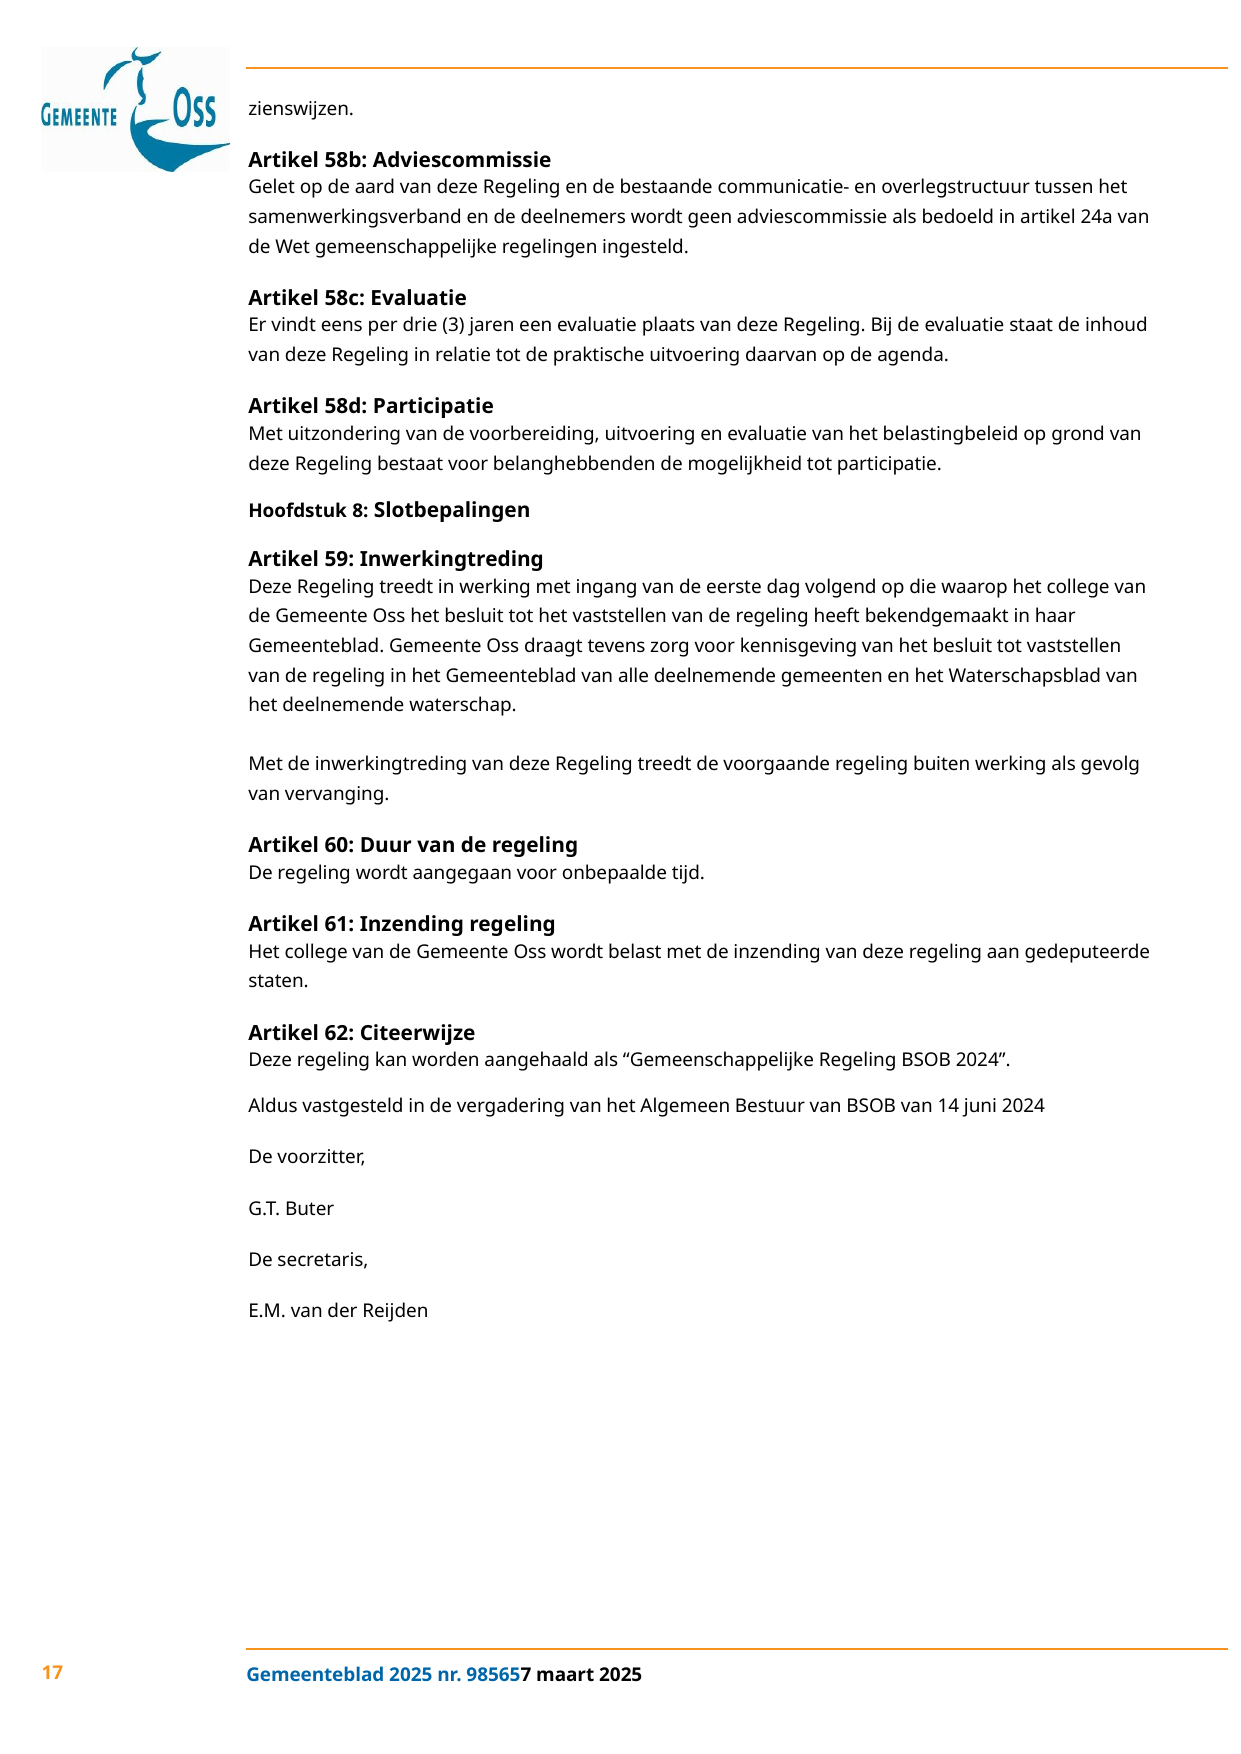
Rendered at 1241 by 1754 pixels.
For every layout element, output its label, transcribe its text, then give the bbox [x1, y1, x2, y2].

text Artikel 58b: Adviescommissie [248, 145, 1152, 174]
text Hoofdstuk 8: Slotbepalingen [248, 495, 1152, 524]
text E.M. van der Reijden [248, 1298, 1152, 1323]
text Artikel 60: Duur van de regeling [248, 831, 1152, 859]
text Er vindt eens per drie (3) jaren een evaluatie plaats van deze Regeling. Bij de evaluatie staat de inhoud van deze Regeling in relatie tot de praktische uitvoering daarvan op de agenda. [248, 312, 1152, 367]
text Artikel 58d: Participatie [248, 392, 1152, 420]
text G.T. Buter [248, 1195, 1152, 1221]
text Het college van de Gemeente Oss wordt belast met de inzending van deze regeling aan gedeputeerde staten. [248, 938, 1152, 993]
text Artikel 61: Inzending regeling [248, 909, 1152, 938]
text De voorzitter, [248, 1143, 1152, 1169]
text Artikel 62: Citeerwijze [248, 1018, 1152, 1046]
text Met de inwerkingtreding van deze Regeling treedt de voorgaande regeling buiten werking als gevolg van vervanging. [248, 751, 1152, 806]
text Deze regeling kan worden aangehaald als “Gemeenschappelijke Regeling BSOB 2024”. [248, 1046, 1152, 1072]
picture [41, 47, 231, 172]
text Met uitzondering van de voorbereiding, uitvoering en evaluatie van het belastingbeleid op grond van deze Regeling bestaat voor belanghebbenden de mogelijkheid tot participatie. [248, 420, 1152, 475]
text Deze Regeling treedt in werking met ingang van de eerste dag volgend op die waarop het college van de Gemeente Oss het besluit tot het vaststellen van de regeling heeft bekendgemaakt in haar Gemeenteblad. Gemeente Oss draagt tevens zorg voor kennisgeving van het besluit tot vaststellen van de regeling in het Gemeenteblad van alle deelnemende gemeenten en het Waterschapsblad van het deelnemende waterschap. [248, 573, 1152, 717]
text Artikel 58c: Evaluatie [248, 283, 1152, 312]
text De regeling wordt aangegaan voor onbepaalde tijd. [248, 859, 1152, 885]
text Aldus vastgesteld in de vergadering van het Algemeen Bestuur van BSOB van 14 juni 2024 [248, 1092, 1152, 1118]
text De secretaris, [248, 1246, 1152, 1272]
text Artikel 59: Inwerkingtreding [248, 544, 1152, 573]
text Gelet op de aard van deze Regeling en de bestaande communicatie- en overlegstructuur tussen het samenwerkingsverband en de deelnemers wordt geen adviescommissie als bedoeld in artikel 24a van de Wet gemeenschappelijke regelingen ingesteld. [248, 174, 1152, 258]
text zienswijzen. [248, 95, 1152, 121]
